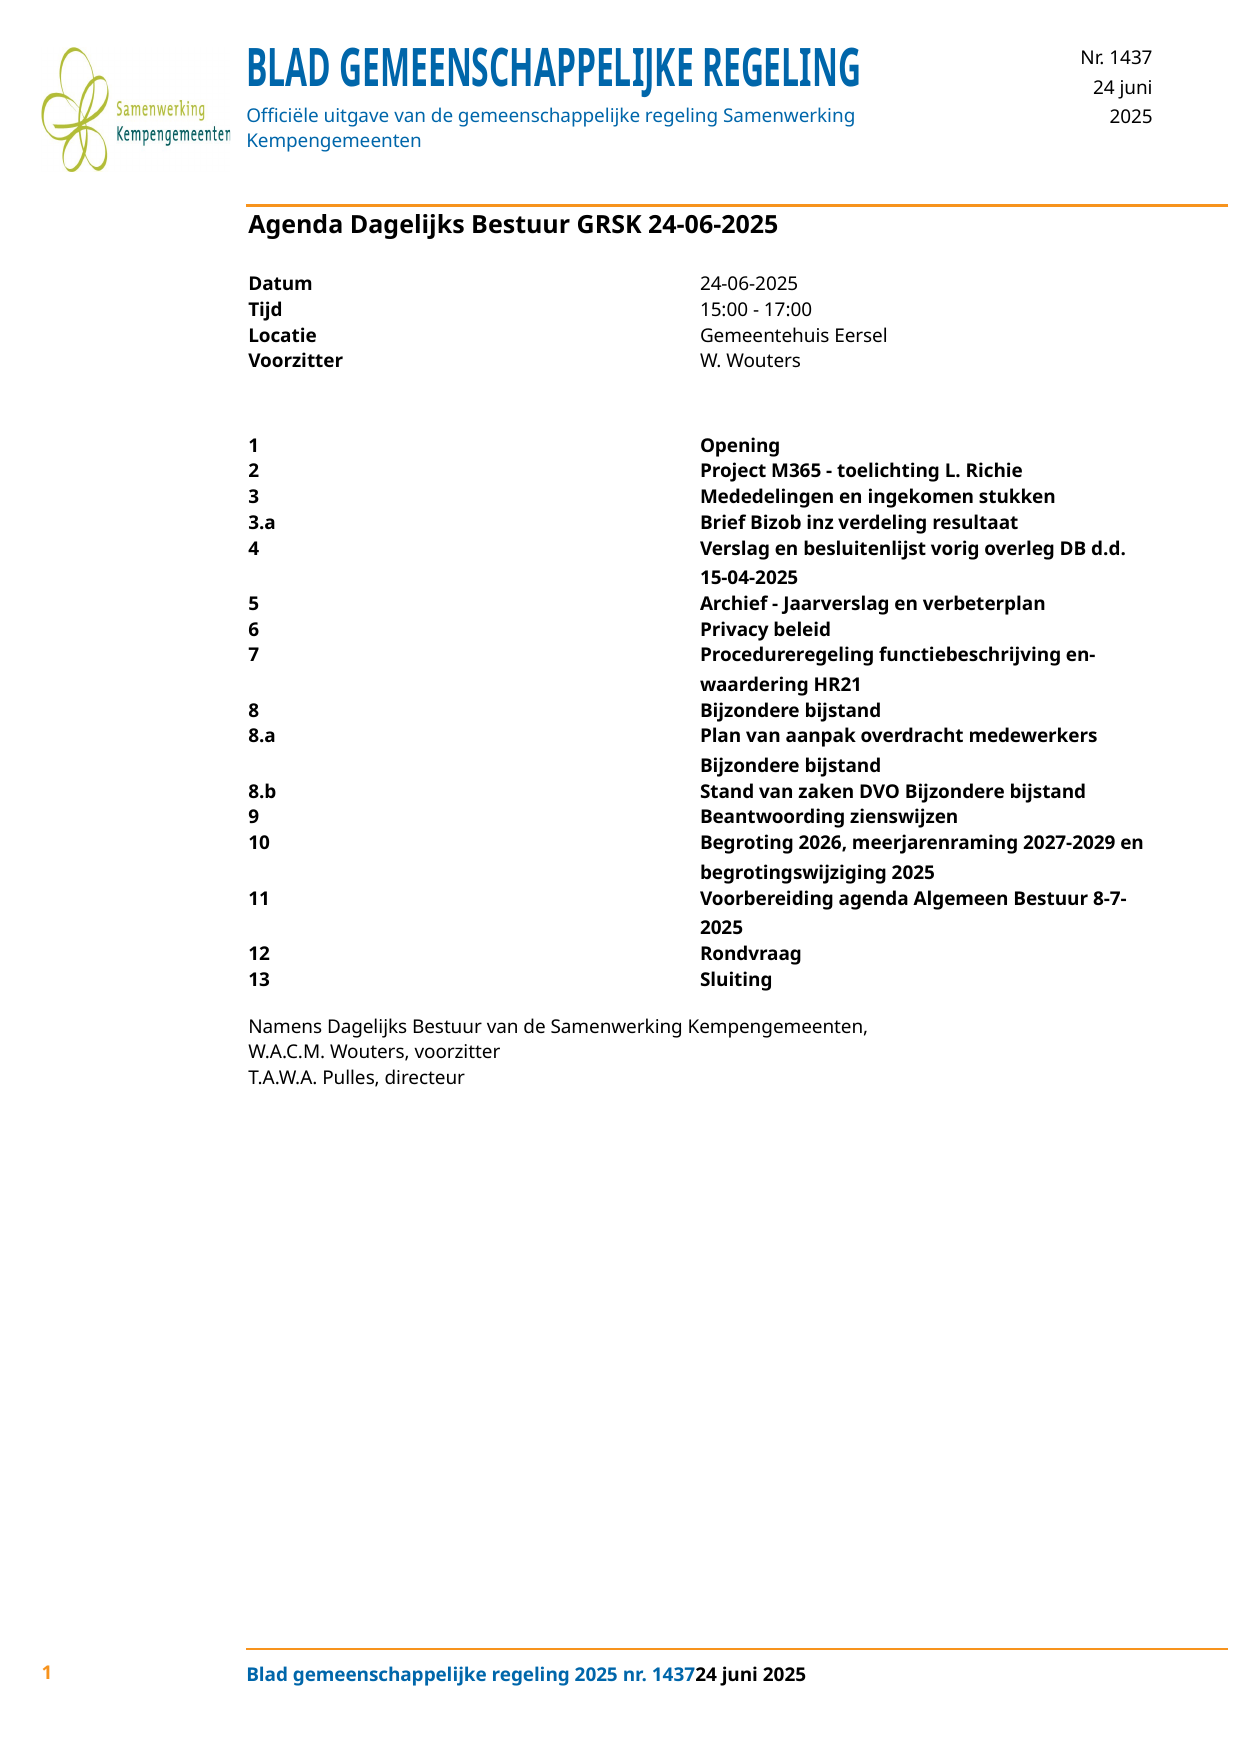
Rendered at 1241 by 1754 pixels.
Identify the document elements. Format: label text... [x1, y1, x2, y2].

table_cell Tijd [248, 296, 700, 322]
table_cell Archief - Jaarverslag en verbeterplan [700, 590, 1152, 616]
table_cell 9 [248, 804, 700, 829]
table_cell Voorzitter [248, 348, 700, 373]
text T.A.W.A. Pulles, directeur [248, 1064, 1152, 1090]
table_cell Opening [700, 432, 1152, 458]
table_cell Project M365 - toelichting L. Richie [700, 458, 1152, 483]
table_cell 7 [248, 642, 700, 697]
table_cell Mededelingen en ingekomen stukken [700, 484, 1152, 509]
table_cell Verslag en besluitenlijst vorig overleg DB d.d. 15-04-2025 [700, 535, 1152, 590]
table_cell Rondvraag [700, 940, 1152, 966]
table_header Datum [248, 270, 700, 296]
text Namens Dagelijks Bestuur van de Samenwerking Kempengemeenten, [248, 1013, 1152, 1039]
table_cell 11 [248, 885, 700, 940]
table_cell 8.b [248, 778, 700, 804]
text Agenda Dagelijks Bestuur GRSK 24-06-2025 [248, 207, 1152, 241]
table_cell 1 [248, 432, 700, 458]
table_header 24-06-2025 [700, 270, 1152, 296]
table_cell Brief Bizob inz verdeling resultaat [700, 509, 1152, 535]
table_cell Bijzondere bijstand [700, 697, 1152, 723]
table_cell Beantwoording zienswijzen [700, 804, 1152, 829]
table_cell Sluiting [700, 966, 1152, 992]
table_cell 6 [248, 616, 700, 642]
table_cell Begroting 2026, meerjarenraming 2027-2029 en begrotingswijziging 2025 [700, 830, 1152, 885]
table_cell Plan van aanpak overdracht medewerkers Bijzondere bijstand [700, 723, 1152, 778]
table_cell Procedureregeling functiebeschrijving en-waardering HR21 [700, 642, 1152, 697]
table_cell 5 [248, 590, 700, 616]
table_cell 3 [248, 484, 700, 509]
table_cell 13 [248, 966, 700, 992]
table_cell 10 [248, 830, 700, 885]
table_cell Voorbereiding agenda Algemeen Bestuur 8-7-2025 [700, 885, 1152, 940]
table_cell Locatie [248, 322, 700, 348]
text W.A.C.M. Wouters, voorzitter [248, 1039, 1152, 1064]
table_cell 2 [248, 458, 700, 483]
table_cell 3.a [248, 509, 700, 535]
table_cell 15:00 - 17:00 [700, 296, 1152, 322]
table_cell Gemeentehuis Eersel [700, 322, 1152, 348]
table_cell 12 [248, 940, 700, 966]
table_cell Privacy beleid [700, 616, 1152, 642]
table_cell W. Wouters [700, 348, 1152, 373]
table_cell 8.a [248, 723, 700, 778]
picture [41, 47, 231, 172]
table_cell 8 [248, 697, 700, 723]
table_cell 4 [248, 535, 700, 590]
table_cell Stand van zaken DVO Bijzondere bijstand [700, 778, 1152, 804]
table_header [248, 406, 700, 432]
table_header [700, 406, 1152, 432]
